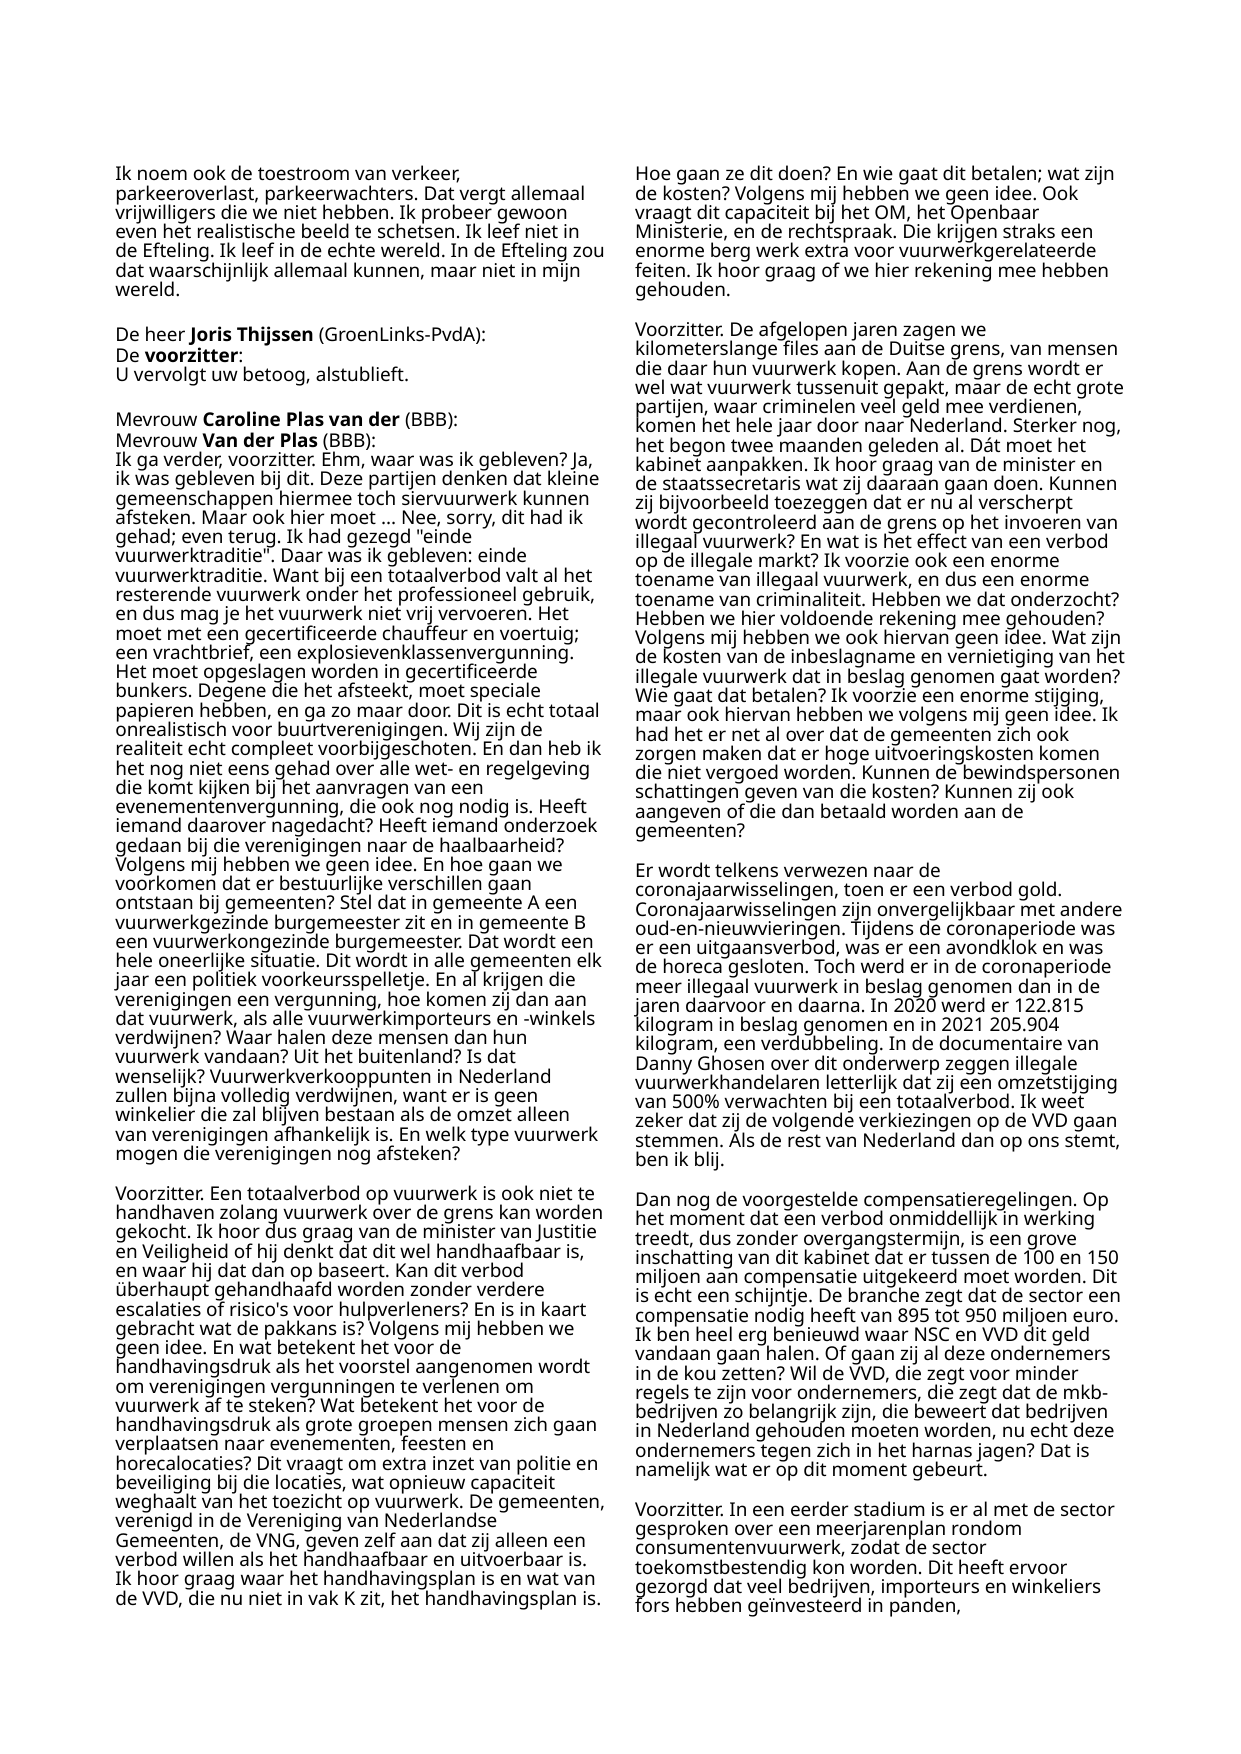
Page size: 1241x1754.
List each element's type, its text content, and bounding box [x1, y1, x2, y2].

text De voorzitter: [115, 347, 605, 366]
text U vervolgt uw betoog, alstublieft. [115, 366, 605, 385]
text Mevrouw Caroline Plas van der (BBB): [115, 406, 605, 432]
text Voorzitter. In een eerder stadium is er al met de sector gesproken over een meerjarenplan rondom consumentenvuurwerk, zodat de sector toekomstbestendig kon worden. Dit heeft ervoor gezorgd dat veel bedrijven, importeurs en winkeliers fors hebben geïnvesteerd in panden, [635, 1501, 1125, 1616]
text Voorzitter. Een totaalverbod op vuurwerk is ook niet te handhaven zolang vuurwerk over de grens kan worden gekocht. Ik hoor dus graag van de minister van Justitie en Veiligheid of hij denkt dat dit wel handhaafbaar is, en waar hij dat dan op baseert. Kan dit verbod überhaupt gehandhaafd worden zonder verdere escalaties of risico's voor hulpverleners? En is in kaart gebracht wat de pakkans is? Volgens mij hebben we geen idee. En wat betekent het voor de handhavingsdruk als het voorstel aangenomen wordt om verenigingen vergunningen te verlenen om vuurwerk af te steken? Wat betekent het voor de handhavingsdruk als grote groepen mensen zich gaan verplaatsen naar evenementen, feesten en horecalocaties? Dit vraagt om extra inzet van politie en beveiliging bij die locaties, wat opnieuw capaciteit weghaalt van het toezicht op vuurwerk. De gemeenten, verenigd in de Vereniging van Nederlandse Gemeenten, de VNG, geven zelf aan dat zij alleen een verbod willen als het handhaafbaar en uitvoerbaar is. Ik hoor graag waar het handhavingsplan is en wat van de VVD, die nu niet in vak K zit, het handhavingsplan is. [115, 1185, 605, 1609]
text De heer Joris Thijssen (GroenLinks-PvdA): [115, 321, 605, 347]
text Ik ga verder, voorzitter. Ehm, waar was ik gebleven? Ja, ik was gebleven bij dit. Deze partijen denken dat kleine gemeenschappen hiermee toch siervuurwerk kunnen afsteken. Maar ook hier moet ... Nee, sorry, dit had ik gehad; even terug. Ik had gezegd "einde vuurwerktraditie". Daar was ik gebleven: einde vuurwerktraditie. Want bij een totaalverbod valt al het resterende vuurwerk onder het professioneel gebruik, en dus mag je het vuurwerk niet vrij vervoeren. Het moet met een gecertificeerde chauffeur en voertuig; een vrachtbrief, een explosievenklassenvergunning. Het moet opgeslagen worden in gecertificeerde bunkers. Degene die het afsteekt, moet speciale papieren hebben, en ga zo maar door. Dit is echt totaal onrealistisch voor buurtverenigingen. Wij zijn de realiteit echt compleet voorbijgeschoten. En dan heb ik het nog niet eens gehad over alle wet- en regelgeving die komt kijken bij het aanvragen van een evenementenvergunning, die ook nog nodig is. Heeft iemand daarover nagedacht? Heeft iemand onderzoek gedaan bij die verenigingen naar de haalbaarheid? Volgens mij hebben we geen idee. En hoe gaan we voorkomen dat er bestuurlijke verschillen gaan ontstaan bij gemeenten? Stel dat in gemeente A een vuurwerkgezinde burgemeester zit en in gemeente B een vuurwerkongezinde burgemeester. Dat wordt een hele oneerlijke situatie. Dit wordt in alle gemeenten elk jaar een politiek voorkeursspelletje. En al krijgen die verenigingen een vergunning, hoe komen zij dan aan dat vuurwerk, als alle vuurwerkimporteurs en -winkels verdwijnen? Waar halen deze mensen dan hun vuurwerk vandaan? Uit het buitenland? Is dat wenselijk? Vuurwerkverkooppunten in Nederland zullen bijna volledig verdwijnen, want er is geen winkelier die zal blijven bestaan als de omzet alleen van verenigingen afhankelijk is. En welk type vuurwerk mogen die verenigingen nog afsteken? [115, 451, 605, 1164]
text Hoe gaan ze dit doen? En wie gaat dit betalen; wat zijn de kosten? Volgens mij hebben we geen idee. Ook vraagt dit capaciteit bij het OM, het Openbaar Ministerie, en de rechtspraak. Die krijgen straks een enorme berg werk extra voor vuurwerkgerelateerde feiten. Ik hoor graag of we hier rekening mee hebben gehouden. [635, 165, 1125, 300]
text Er wordt telkens verwezen naar de coronajaarwisselingen, toen er een verbod gold. Coronajaarwisselingen zijn onvergelijkbaar met andere oud-en-nieuwvieringen. Tijdens de coronaperiode was er een uitgaansverbod, was er een avondklok en was de horeca gesloten. Toch werd er in de coronaperiode meer illegaal vuurwerk in beslag genomen dan in de jaren daarvoor en daarna. In 2020 werd er 122.815 kilogram in beslag genomen en in 2021 205.904 kilogram, een verdubbeling. In de documentaire van Danny Ghosen over dit onderwerp zeggen illegale vuurwerkhandelaren letterlijk dat zij een omzetstijging van 500% verwachten bij een totaalverbod. Ik weet zeker dat zij de volgende verkiezingen op de VVD gaan stemmen. Als de rest van Nederland dan op ons stemt, ben ik blij. [635, 862, 1125, 1170]
text Mevrouw Van der Plas (BBB): [115, 432, 605, 451]
text Ik noem ook de toestroom van verkeer, parkeeroverlast, parkeerwachters. Dat vergt allemaal vrijwilligers die we niet hebben. Ik probeer gewoon even het realistische beeld te schetsen. Ik leef niet in de Efteling. Ik leef in de echte wereld. In de Efteling zou dat waarschijnlijk allemaal kunnen, maar niet in mijn wereld. [115, 165, 605, 300]
text Voorzitter. De afgelopen jaren zagen we kilometerslange files aan de Duitse grens, van mensen die daar hun vuurwerk kopen. Aan de grens wordt er wel wat vuurwerk tussenuit gepakt, maar de echt grote partijen, waar criminelen veel geld mee verdienen, komen het hele jaar door naar Nederland. Sterker nog, het begon twee maanden geleden al. Dát moet het kabinet aanpakken. Ik hoor graag van de minister en de staatssecretaris wat zij daaraan gaan doen. Kunnen zij bijvoorbeeld toezeggen dat er nu al verscherpt wordt gecontroleerd aan de grens op het invoeren van illegaal vuurwerk? En wat is het effect van een verbod op de illegale markt? Ik voorzie ook een enorme toename van illegaal vuurwerk, en dus een enorme toename van criminaliteit. Hebben we dat onderzocht? Hebben we hier voldoende rekening mee gehouden? Volgens mij hebben we ook hiervan geen idee. Wat zijn de kosten van de inbeslagname en vernietiging van het illegale vuurwerk dat in beslag genomen gaat worden? Wie gaat dat betalen? Ik voorzie een enorme stijging, maar ook hiervan hebben we volgens mij geen idee. Ik had het er net al over dat de gemeenten zich ook zorgen maken dat er hoge uitvoeringskosten komen die niet vergoed worden. Kunnen de bewindspersonen schattingen geven van die kosten? Kunnen zij ook aangeven of die dan betaald worden aan de gemeenten? [635, 321, 1125, 841]
text Dan nog de voorgestelde compensatieregelingen. Op het moment dat een verbod onmiddellijk in werking treedt, dus zonder overgangstermijn, is een grove inschatting van dit kabinet dat er tussen de 100 en 150 miljoen aan compensatie uitgekeerd moet worden. Dit is echt een schijntje. De branche zegt dat de sector een compensatie nodig heeft van 895 tot 950 miljoen euro. Ik ben heel erg benieuwd waar NSC en VVD dit geld vandaan gaan halen. Of gaan zij al deze ondernemers in de kou zetten? Wil de VVD, die zegt voor minder regels te zijn voor ondernemers, die zegt dat de mkb-bedrijven zo belangrijk zijn, die beweert dat bedrijven in Nederland gehouden moeten worden, nu echt deze ondernemers tegen zich in het harnas jagen? Dat is namelijk wat er op dit moment gebeurt. [635, 1191, 1125, 1480]
